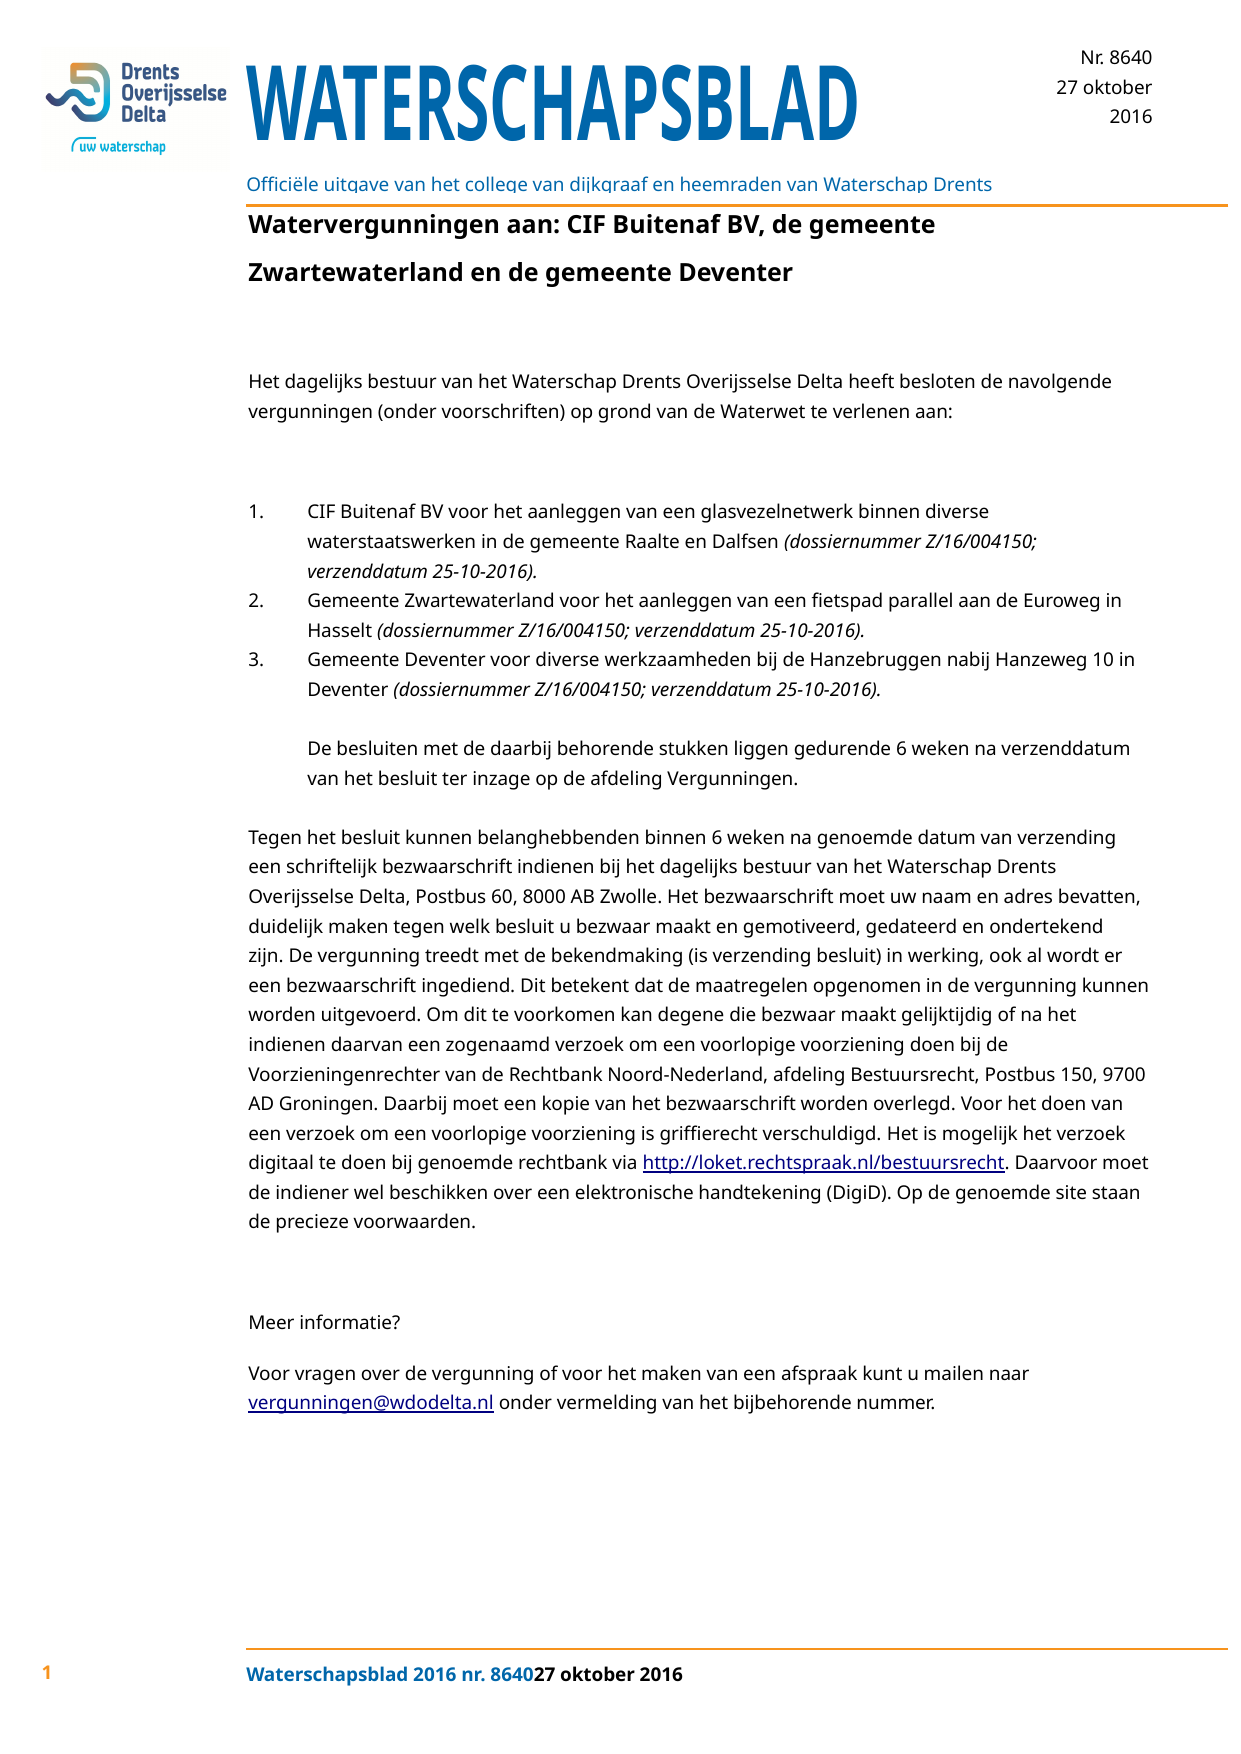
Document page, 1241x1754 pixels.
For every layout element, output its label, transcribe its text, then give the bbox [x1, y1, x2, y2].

list Gemeente Deventer voor diverse werkzaamheden bij de Hanzebruggen nabij Hanzeweg 10 in Deventer (dossiernummer Z/16/004150; verzenddatum 25-10-2016). [248, 647, 1152, 702]
picture [41, 47, 231, 172]
text Voor vragen over de vergunning of voor het maken van een afspraak kunt u mailen naar vergunningen@wdodelta.nl onder vermelding van het bijbehorende nummer. [248, 1360, 1152, 1415]
text Watervergunningen aan: CIF Buitenaf BV, de gemeente Zwartewaterland en de gemeente Deventer [248, 207, 1152, 288]
text Meer informatie? [248, 1309, 1152, 1335]
list CIF Buitenaf BV voor het aanleggen van een glasvezelnetwerk binnen diverse waterstaatswerken in de gemeente Raalte en Dalfsen (dossiernummer Z/16/004150; verzenddatum 25-10-2016). [248, 499, 1152, 584]
list De besluiten met de daarbij behorende stukken liggen gedurende 6 weken na verzenddatum van het besluit ter inzage op de afdeling Vergunningen. [248, 735, 1152, 791]
list Gemeente Zwartewaterland voor het aanleggen van een fietspad parallel aan de Euroweg in Hasselt (dossiernummer Z/16/004150; verzenddatum 25-10-2016). [248, 587, 1152, 643]
text Tegen het besluit kunnen belanghebbenden binnen 6 weken na genoemde datum van verzending een schriftelijk bezwaarschrift indienen bij het dagelijks bestuur van het Waterschap Drents Overijsselse Delta, Postbus 60, 8000 AB Zwolle. Het bezwaarschrift moet uw naam en adres bevatten, duidelijk maken tegen welk besluit u bezwaar maakt en gemotiveerd, gedateerd en ondertekend zijn. De vergunning treedt met de bekendmaking (is verzending besluit) in werking, ook al wordt er een bezwaarschrift ingediend. Dit betekent dat de maatregelen opgenomen in de vergunning kunnen worden uitgevoerd. Om dit te voorkomen kan degene die bezwaar maakt gelijktijdig of na het indienen daarvan een zogenaamd verzoek om een voorlopige voorziening doen bij de Voorzieningenrechter van de Rechtbank Noord-Nederland, afdeling Bestuursrecht, Postbus 150, 9700 AD Groningen. Daarbij moet een kopie van het bezwaarschrift worden overlegd. Voor het doen van een verzoek om een voorlopige voorziening is griffierecht verschuldigd. Het is mogelijk het verzoek digitaal te doen bij genoemde rechtbank via http://loket.rechtspraak.nl/bestuursrecht. Daarvoor moet de indiener wel beschikken over een elektronische handtekening (DigiD). Op de genoemde site staan de precieze voorwaarden. [248, 824, 1152, 1234]
text Het dagelijks bestuur van het Waterschap Drents Overijsselse Delta heeft besloten de navolgende vergunningen (onder voorschriften) op grond van de Waterwet te verlenen aan: [248, 368, 1152, 424]
